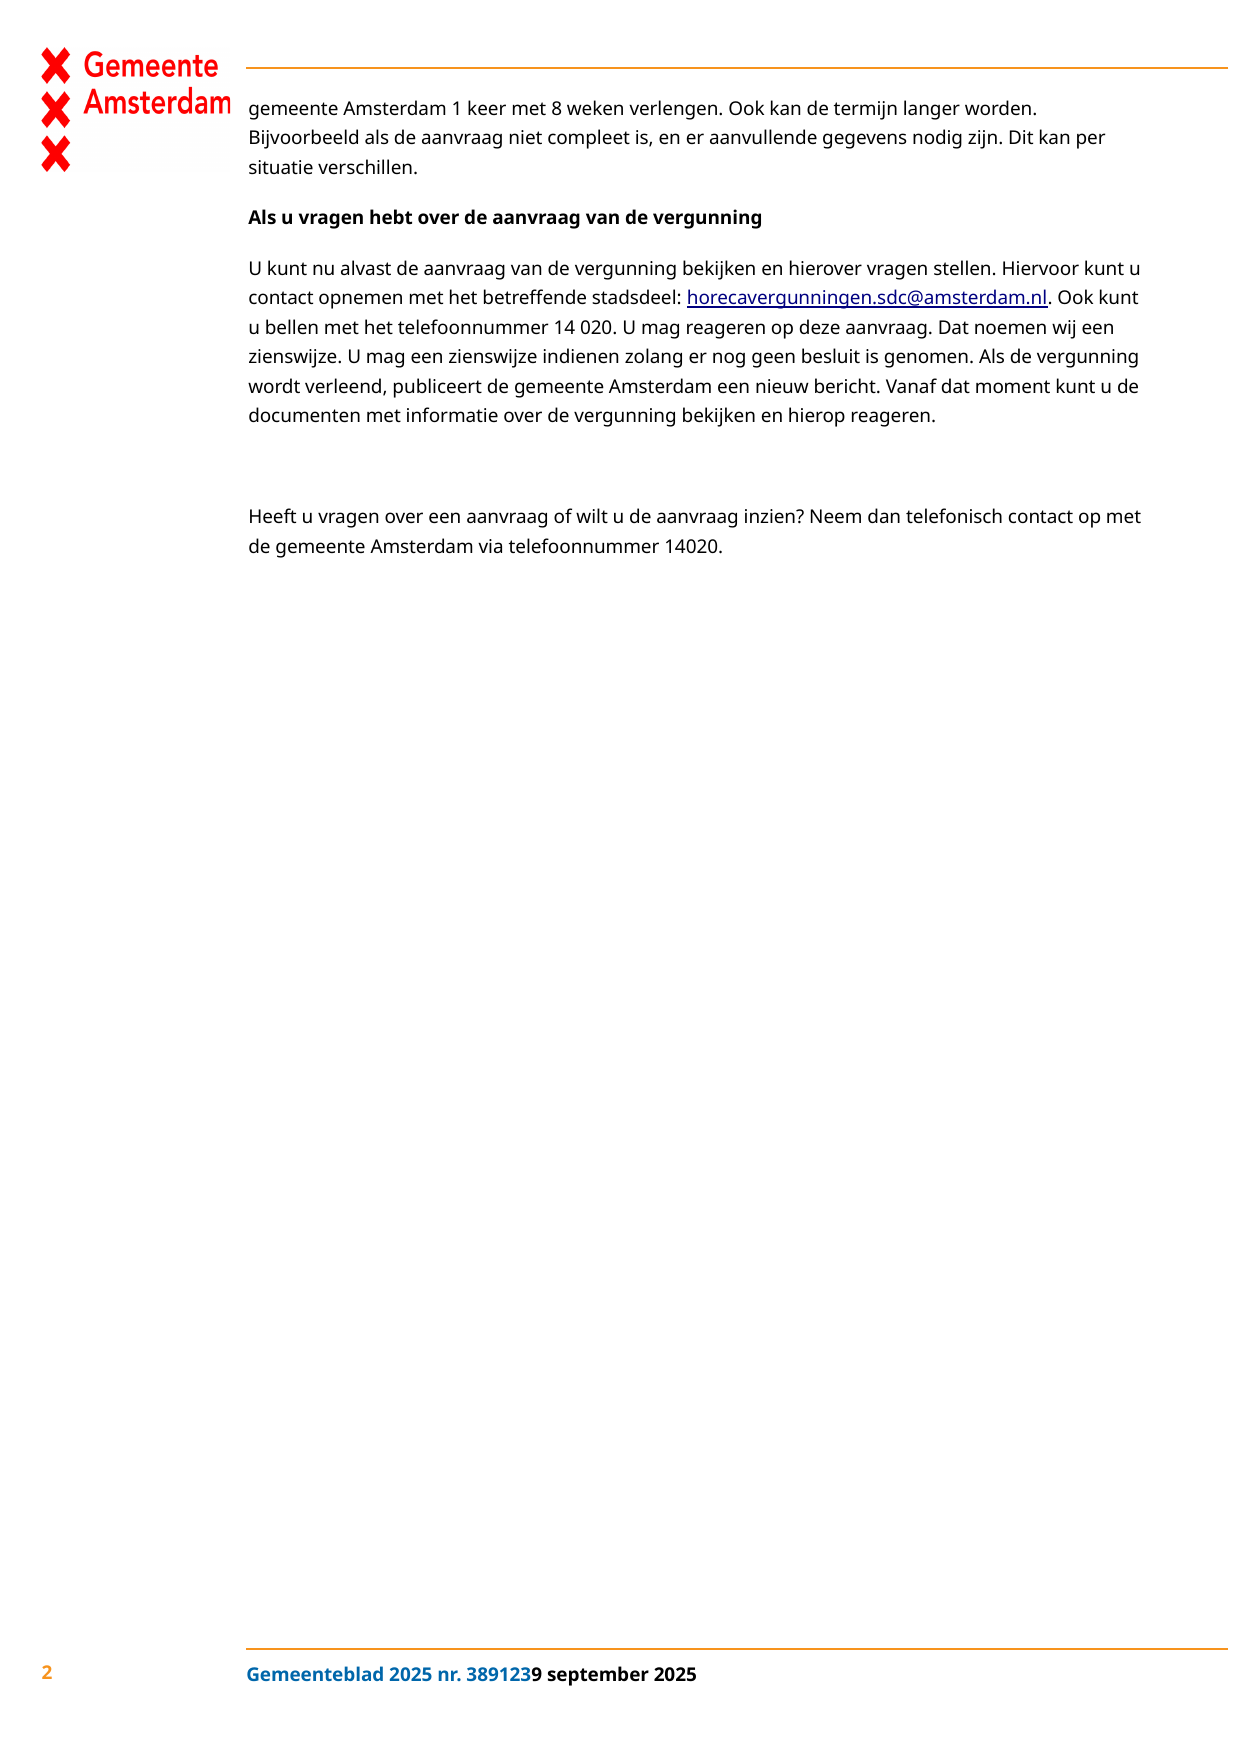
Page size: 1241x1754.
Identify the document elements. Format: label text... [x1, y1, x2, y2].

text Heeft u vragen over een aanvraag of wilt u de aanvraag inzien? Neem dan telefonisch contact op met de gemeente Amsterdam via telefoonnummer 14020. [248, 503, 1152, 559]
text Als u vragen hebt over de aanvraag van de vergunning [248, 204, 1152, 230]
text gemeente Amsterdam 1 keer met 8 weken verlengen. Ook kan de termijn langer worden. Bijvoorbeeld als de aanvraag niet compleet is, en er aanvullende gegevens nodig zijn. Dit kan per situatie verschillen. [248, 95, 1152, 180]
text U kunt nu alvast de aanvraag van de vergunning bekijken en hierover vragen stellen. Hiervoor kunt u contact opnemen met het betreffende stadsdeel: horecavergunningen.sdc@amsterdam.nl. Ook kunt u bellen met het telefoonnummer 14 020. U mag reageren op deze aanvraag. Dat noemen wij een zienswijze. U mag een zienswijze indienen zolang er nog geen besluit is genomen. Als de vergunning wordt verleend, publiceert de gemeente Amsterdam een nieuw bericht. Vanaf dat moment kunt u de documenten met informatie over de vergunning bekijken en hierop reageren. [248, 255, 1152, 428]
picture [41, 47, 231, 172]
